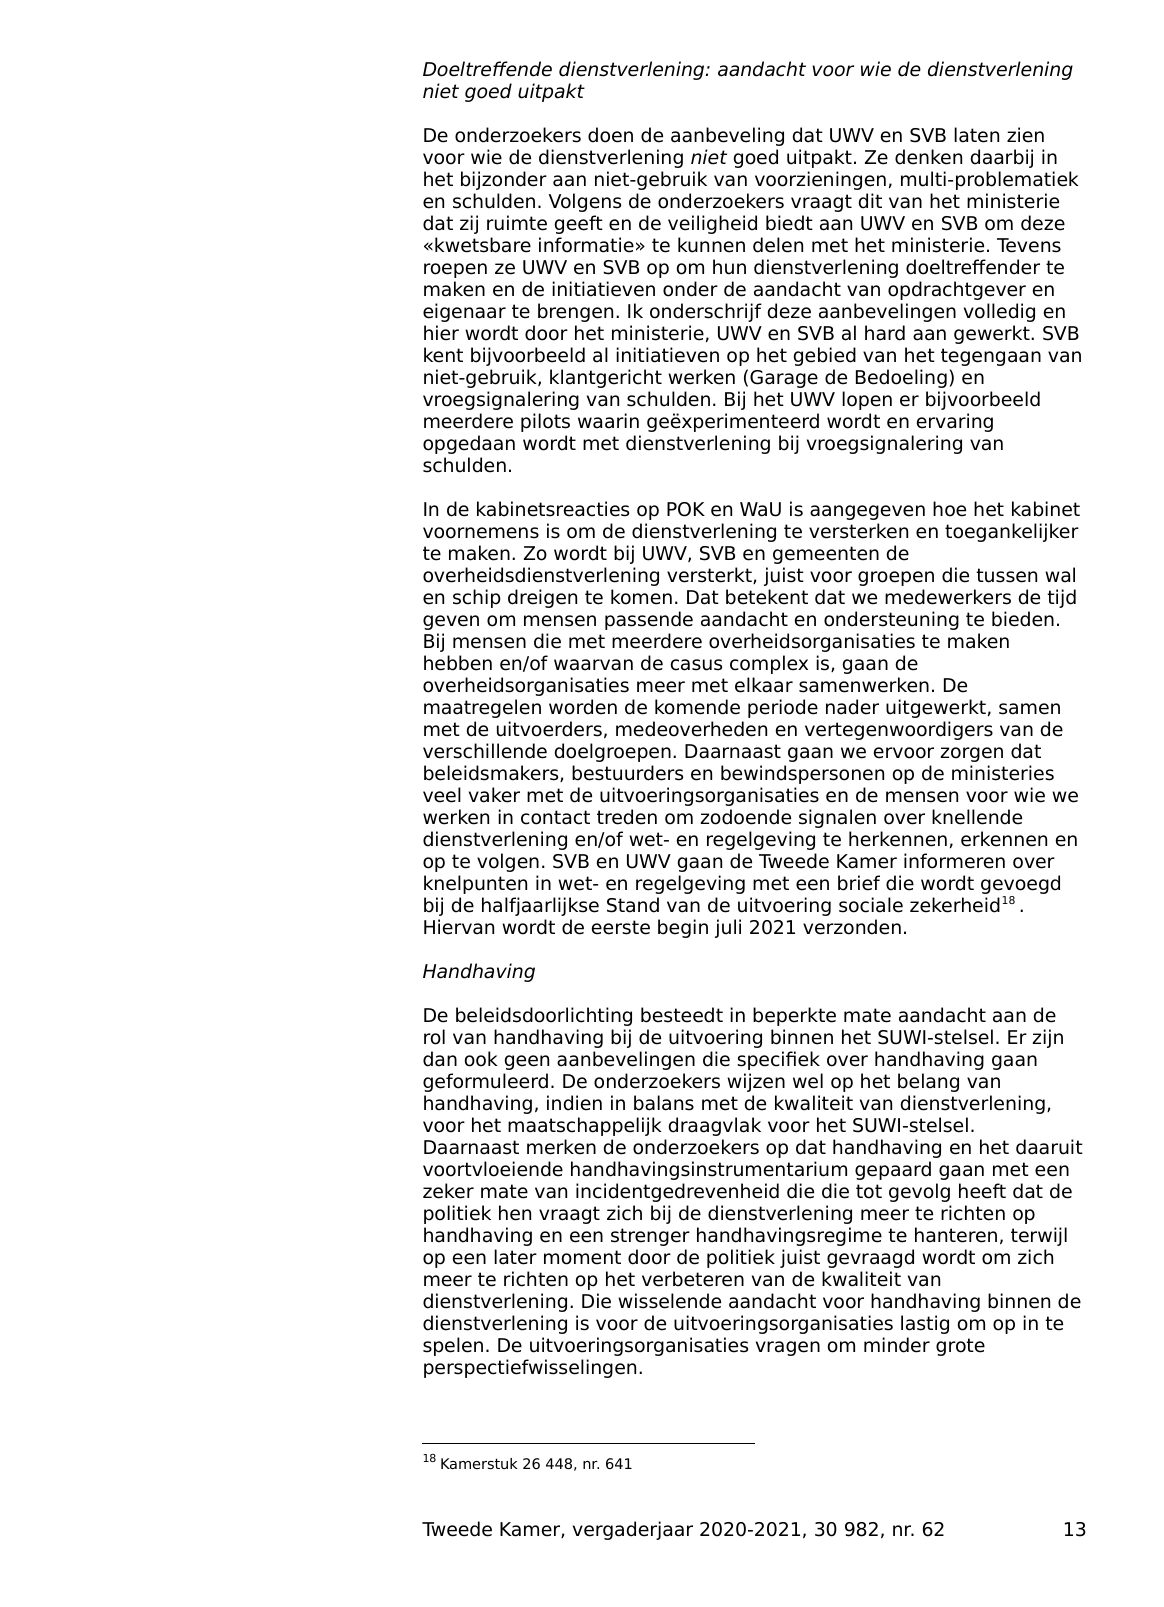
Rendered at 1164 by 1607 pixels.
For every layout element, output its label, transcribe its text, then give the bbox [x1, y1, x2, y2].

text In de kabinetsreacties op POK en WaU is aangegeven hoe het kabinet voornemens is om de dienstverlening te versterken en toegankelijker te maken. Zo wordt bij UWV, SVB en gemeenten de overheidsdienstverlening versterkt, juist voor groepen die tussen wal en schip dreigen te komen. Dat betekent dat we medewerkers de tijd geven om mensen passende aandacht en ondersteuning te bieden. Bij mensen die met meerdere overheidsorganisaties te maken hebben en/of waarvan de casus complex is, gaan de overheidsorganisaties meer met elkaar samenwerken. De maatregelen worden de komende periode nader uitgewerkt, samen met de uitvoerders, medeoverheden en vertegenwoordigers van de verschillende doelgroepen. Daarnaast gaan we ervoor zorgen dat beleidsmakers, bestuurders en bewindspersonen op de ministeries veel vaker met de uitvoeringsorganisaties en de mensen voor wie we werken in contact treden om zodoende signalen over knellende dienstverlening en/of wet- en regelgeving te herkennen, erkennen en op te volgen. SVB en UWV gaan de Tweede Kamer informeren over knelpunten in wet- en regelgeving met een brief die wordt gevoegd bij de halfjaarlijkse Stand van de uitvoering sociale zekerheid. Hiervan wordt de eerste begin juli 2021 verzonden. [422, 499, 1087, 939]
subtitle Handhaving [422, 961, 1087, 983]
text De beleidsdoorlichting besteedt in beperkte mate aandacht aan de rol van handhaving bij de uitvoering binnen het SUWI-stelsel. Er zijn dan ook geen aanbevelingen die specifiek over handhaving gaan geformuleerd. De onderzoekers wijzen wel op het belang van handhaving, indien in balans met de kwaliteit van dienstverlening, voor het maatschappelijk draagvlak voor het SUWI-stelsel. [422, 1005, 1087, 1137]
text Daarnaast merken de onderzoekers op dat handhaving en het daaruit voortvloeiende handhavingsinstrumentarium gepaard gaan met een zeker mate van incidentgedrevenheid die die tot gevolg heeft dat de politiek hen vraagt zich bij de dienstverlening meer te richten op handhaving en een strenger handhavingsregime te hanteren, terwijl op een later moment door de politiek juist gevraagd wordt om zich meer te richten op het verbeteren van de kwaliteit van dienstverlening. Die wisselende aandacht voor handhaving binnen de dienstverlening is voor de uitvoeringsorganisaties lastig om op in te spelen. De uitvoeringsorganisaties vragen om minder grote perspectiefwisselingen. [422, 1137, 1087, 1379]
text Kamerstuk 26 448, nr. 641 [422, 1452, 1087, 1474]
subtitle Doeltreffende dienstverlening: aandacht voor wie de dienstverlening niet goed uitpakt [422, 59, 1087, 103]
text De onderzoekers doen de aanbeveling dat UWV en SVB laten zien voor wie de dienstverlening niet goed uitpakt. Ze denken daarbij in het bijzonder aan niet-gebruik van voorzieningen, multi-problematiek en schulden. Volgens de onderzoekers vraagt dit van het ministerie dat zij ruimte geeft en de veiligheid biedt aan UWV en SVB om deze «kwetsbare informatie» te kunnen delen met het ministerie. Tevens roepen ze UWV en SVB op om hun dienstverlening doeltreffender te maken en de initiatieven onder de aandacht van opdrachtgever en eigenaar te brengen. Ik onderschrijf deze aanbevelingen volledig en hier wordt door het ministerie, UWV en SVB al hard aan gewerkt. SVB kent bijvoorbeeld al initiatieven op het gebied van het tegengaan van niet-gebruik, klantgericht werken (Garage de Bedoeling) en vroegsignalering van schulden. Bij het UWV lopen er bijvoorbeeld meerdere pilots waarin geëxperimenteerd wordt en ervaring opgedaan wordt met dienstverlening bij vroegsignalering van schulden. [422, 125, 1087, 477]
